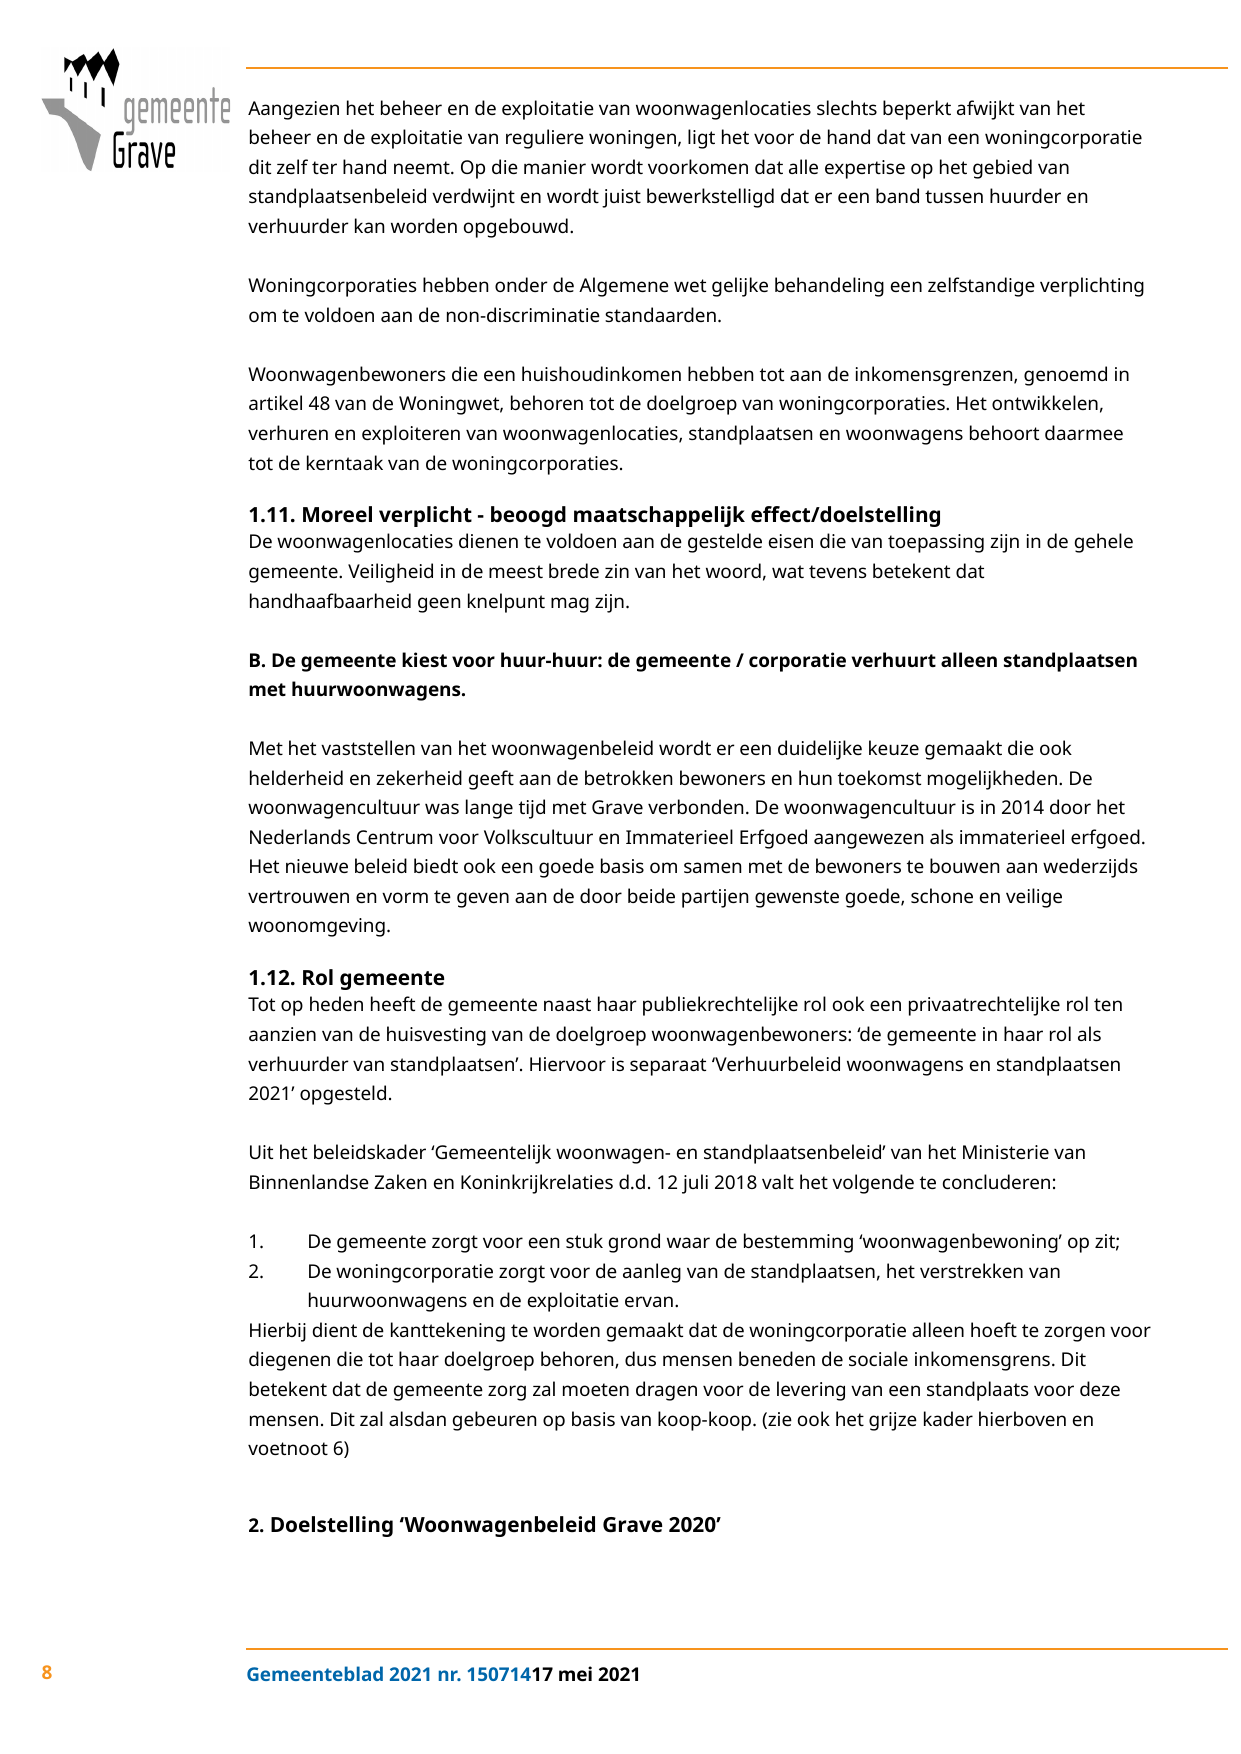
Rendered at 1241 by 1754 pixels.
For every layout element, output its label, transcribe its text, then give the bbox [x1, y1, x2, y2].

text 1.11. Moreel verplicht - beoogd maatschappelijk effect/doelstelling [248, 500, 1152, 529]
text 1.12. Rol gemeente [248, 963, 1152, 992]
text Met het vaststellen van het woonwagenbeleid wordt er een duidelijke keuze gemaakt die ook helderheid en zekerheid geeft aan de betrokken bewoners en hun toekomst mogelijkheden. De woonwagencultuur was lange tijd met Grave verbonden. De woonwagencultuur is in 2014 door het Nederlands Centrum voor Volkscultuur en Immaterieel Erfgoed aangewezen als immaterieel erfgoed. Het nieuwe beleid biedt ook een goede basis om samen met de bewoners te bouwen aan wederzijds vertrouwen en vorm te geven aan de door beide partijen gewenste goede, schone en veilige woonomgeving. [248, 735, 1152, 938]
text Hierbij dient de kanttekening te worden gemaakt dat de woningcorporatie alleen hoeft te zorgen voor diegenen die tot haar doelgroep behoren, dus mensen beneden de sociale inkomensgrens. Dit betekent dat de gemeente zorg zal moeten dragen voor de levering van een standplaats voor deze mensen. Dit zal alsdan gebeuren op basis van koop-koop. (zie ook het grijze kader hierboven en voetnoot 6) [248, 1317, 1152, 1461]
picture [41, 47, 231, 172]
list De gemeente zorgt voor een stuk grond waar de bestemming ‘woonwagenbewoning’ op zit; [248, 1228, 1152, 1254]
list De woningcorporatie zorgt voor de aanleg van de standplaatsen, het verstrekken van huurwoonwagens en de exploitatie ervan. [248, 1258, 1152, 1313]
text Woonwagenbewoners die een huishoudinkomen hebben tot aan de inkomensgrenzen, genoemd in artikel 48 van de Woningwet, behoren tot de doelgroep van woningcorporaties. Het ontwikkelen, verhuren en exploiteren van woonwagenlocaties, standplaatsen en woonwagens behoort daarmee tot de kerntaak van de woningcorporaties. [248, 361, 1152, 476]
text Aangezien het beheer en de exploitatie van woonwagenlocaties slechts beperkt afwijkt van het beheer en de exploitatie van reguliere woningen, ligt het voor de hand dat van een woningcorporatie dit zelf ter hand neemt. Op die manier wordt voorkomen dat alle expertise op het gebied van standplaatsenbeleid verdwijnt en wordt juist bewerkstelligd dat er een band tussen huurder en verhuurder kan worden opgebouwd. [248, 95, 1152, 239]
text Woningcorporaties hebben onder de Algemene wet gelijke behandeling een zelfstandige verplichting om te voldoen aan de non-discriminatie standaarden. [248, 272, 1152, 328]
text Tot op heden heeft de gemeente naast haar publiekrechtelijke rol ook een privaatrechtelijke rol ten aanzien van de huisvesting van de doelgroep woonwagenbewoners: ‘de gemeente in haar rol als verhuurder van standplaatsen’. Hiervoor is separaat ‘Verhuurbeleid woonwagens en standplaatsen 2021’ opgesteld. [248, 992, 1152, 1106]
text 2. Doelstelling ‘Woonwagenbeleid Grave 2020’ [248, 1511, 1152, 1539]
text De woonwagenlocaties dienen te voldoen aan de gestelde eisen die van toepassing zijn in de gehele gemeente. Veiligheid in de meest brede zin van het woord, wat tevens betekent dat handhaafbaarheid geen knelpunt mag zijn. [248, 529, 1152, 613]
text Uit het beleidskader ‘Gemeentelijk woonwagen- en standplaatsenbeleid’ van het Ministerie van Binnenlandse Zaken en Koninkrijkrelaties d.d. 12 juli 2018 valt het volgende te concluderen: [248, 1139, 1152, 1195]
table_header B. De gemeente kiest voor huur-huur: de gemeente / corporatie verhuurt alleen standplaatsen met huurwoonwagens. [248, 647, 1152, 702]
